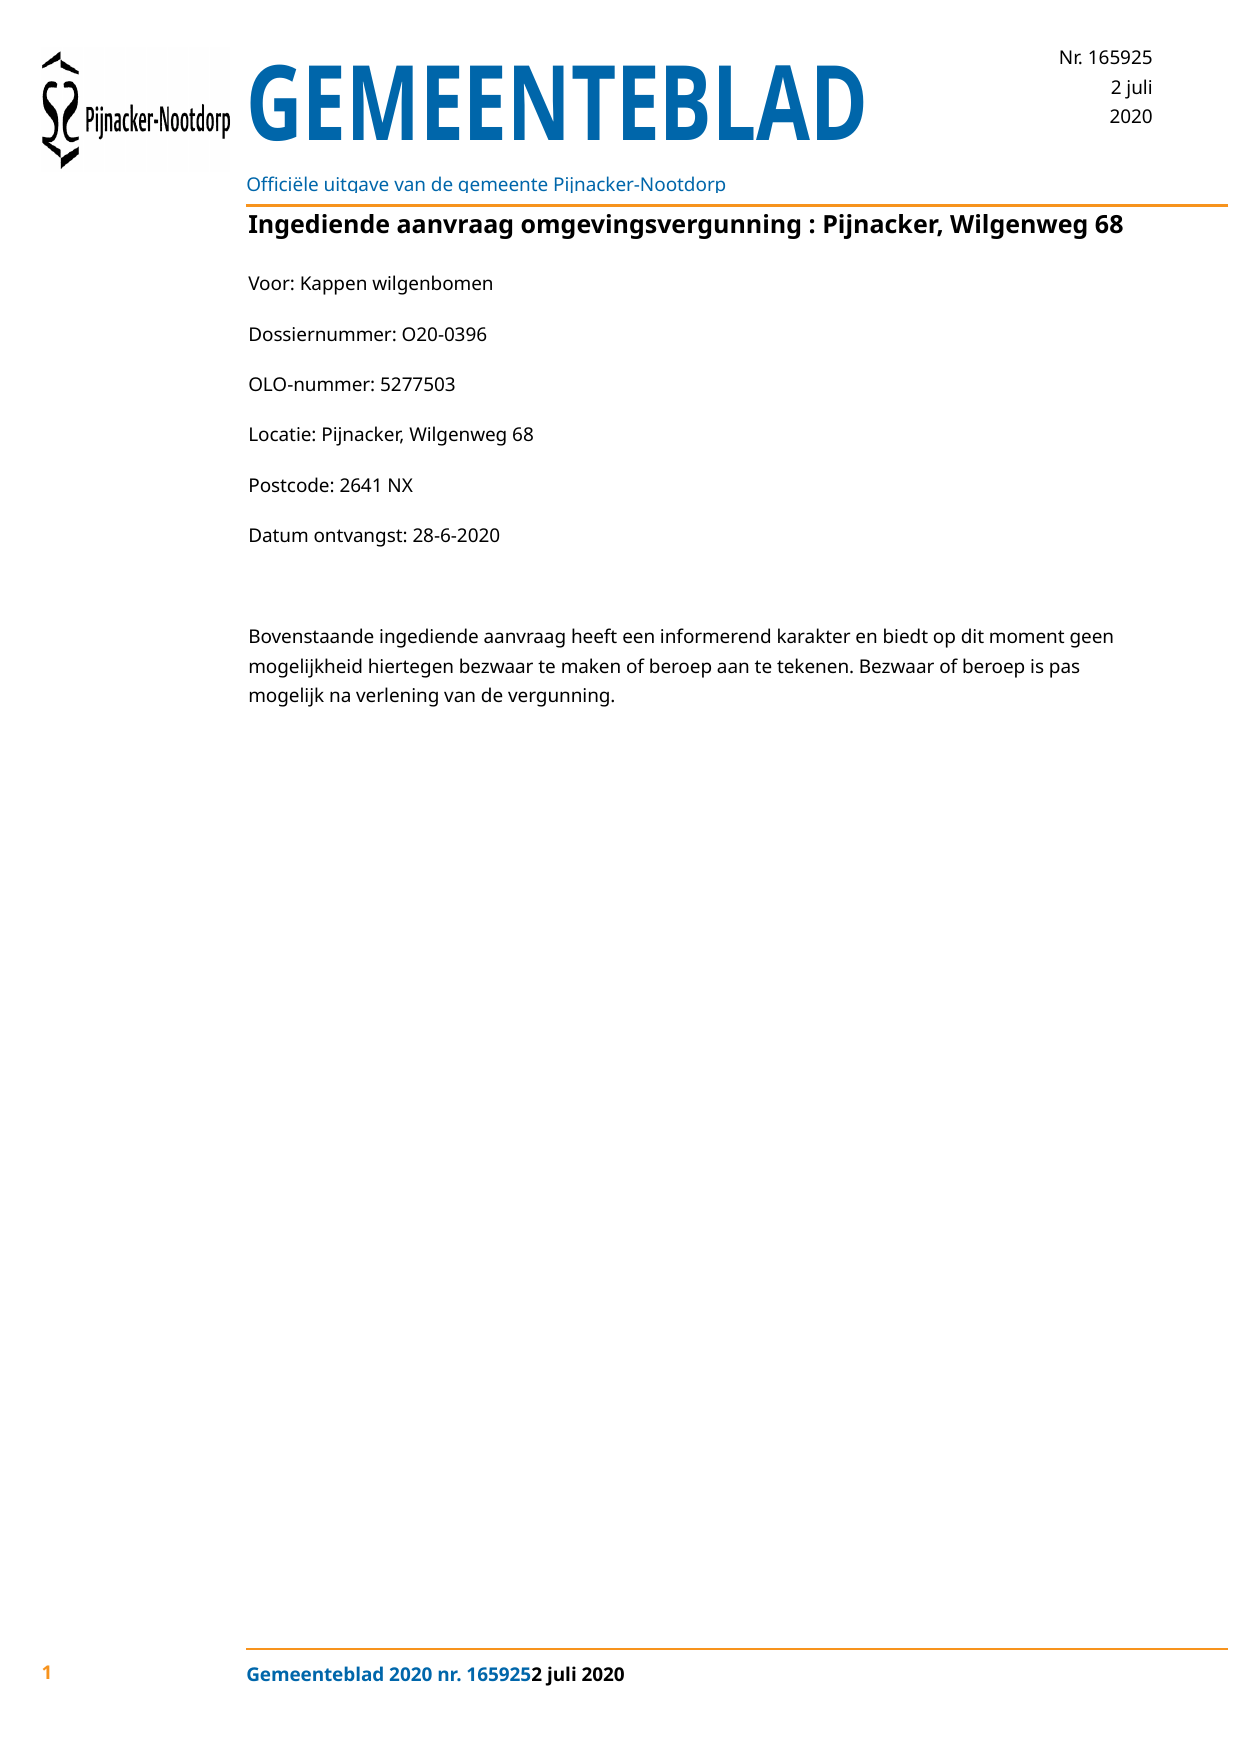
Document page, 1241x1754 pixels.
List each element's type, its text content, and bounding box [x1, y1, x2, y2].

text Voor: Kappen wilgenbomen [248, 270, 1152, 296]
text Ingediende aanvraag omgevingsvergunning : Pijnacker, Wilgenweg 68 [248, 207, 1152, 241]
text Bovenstaande ingediende aanvraag heeft een informerend karakter en biedt op dit moment geen mogelijkheid hiertegen bezwaar te maken of beroep aan te tekenen. Bezwaar of beroep is pas mogelijk na verlening van de vergunning. [248, 623, 1152, 708]
text OLO-nummer: 5277503 [248, 371, 1152, 397]
text Locatie: Pijnacker, Wilgenweg 68 [248, 422, 1152, 447]
picture [41, 47, 231, 172]
text Postcode: 2641 NX [248, 472, 1152, 498]
text Datum ontvangst: 28-6-2020 [248, 522, 1152, 548]
text Dossiernummer: O20-0396 [248, 321, 1152, 346]
